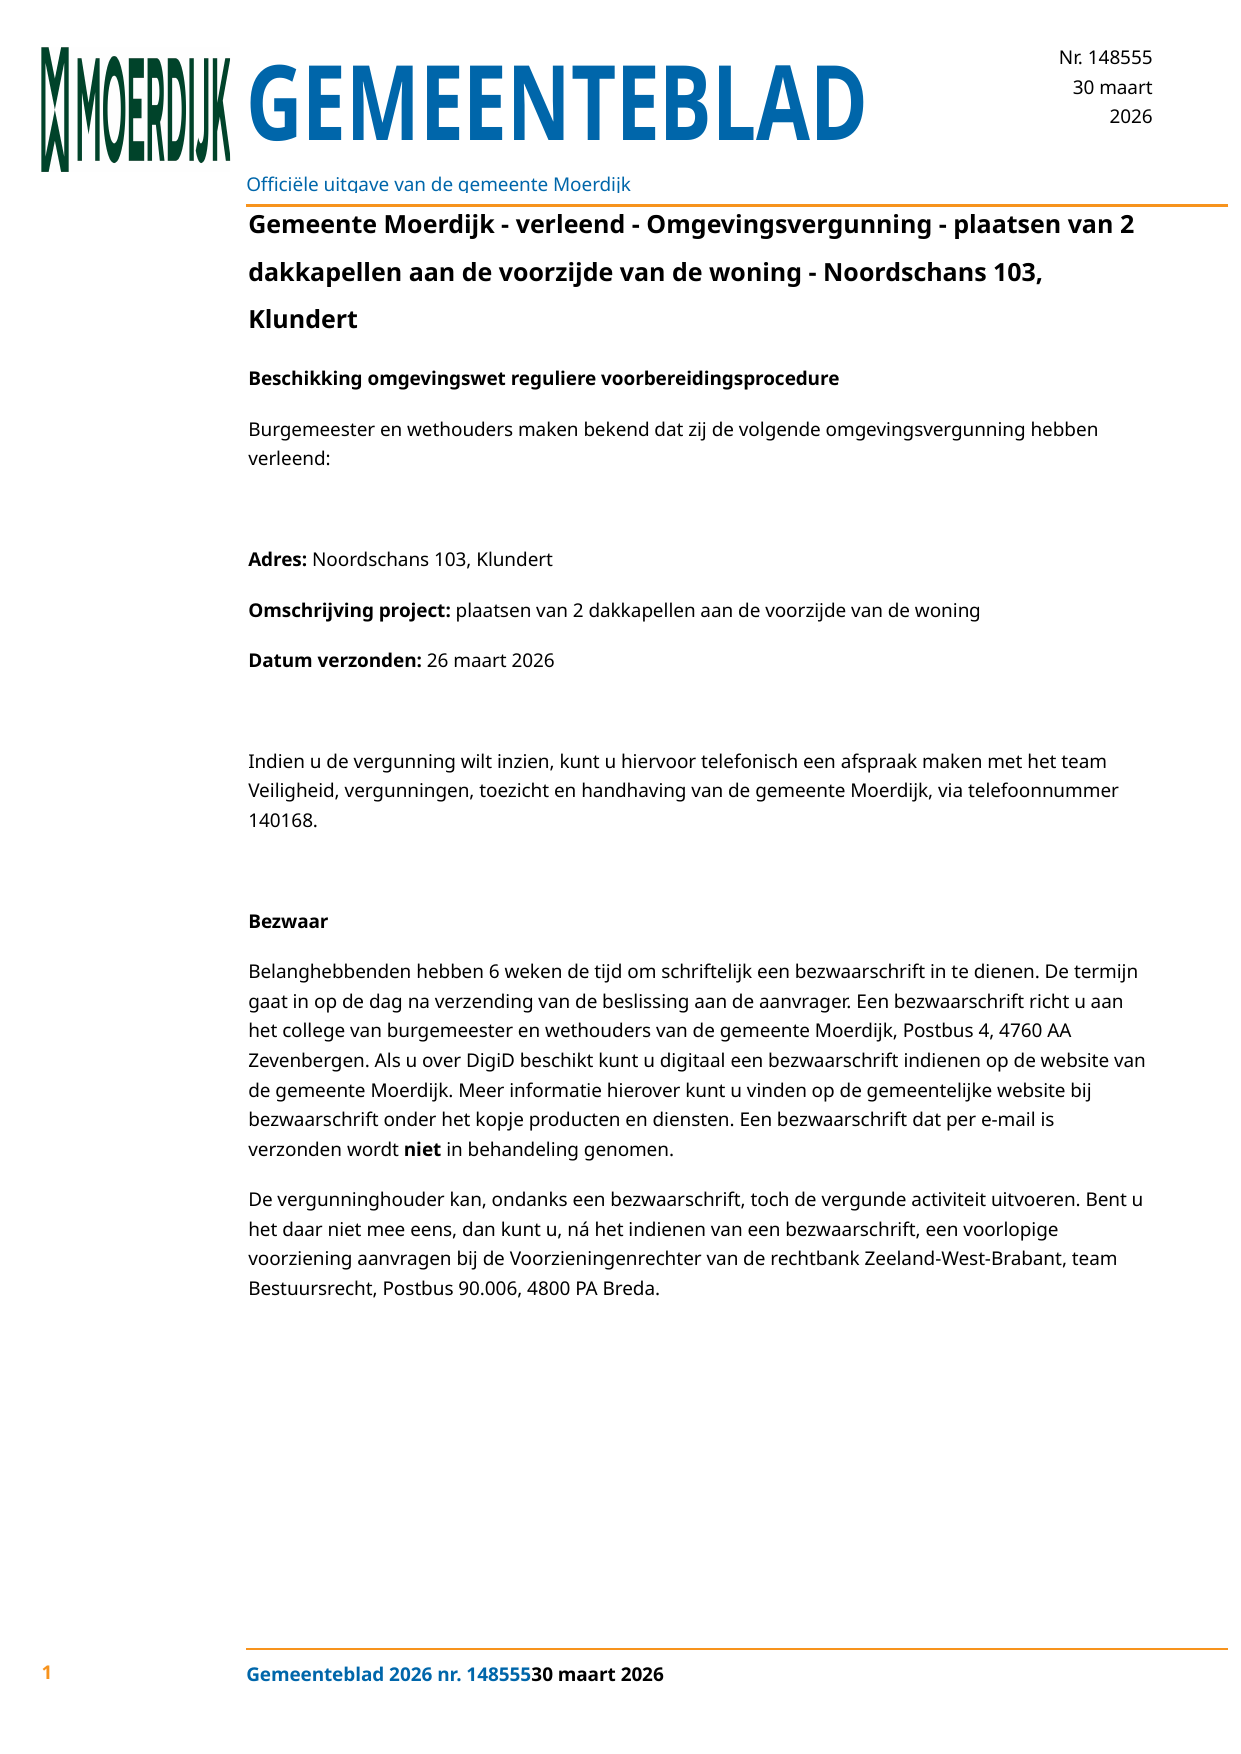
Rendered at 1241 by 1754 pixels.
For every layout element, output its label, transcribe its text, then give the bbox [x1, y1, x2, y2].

picture [41, 47, 231, 172]
text Bezwaar [248, 908, 1152, 934]
text Burgemeester en wethouders maken bekend dat zij de volgende omgevingsvergunning hebben verleend: [248, 416, 1152, 471]
text Gemeente Moerdijk - verleend - Omgevingsvergunning - plaatsen van 2 dakkapellen aan de voorzijde van de woning - Noordschans 103, Klundert [248, 207, 1152, 336]
text Adres: Noordschans 103, Klundert [248, 546, 1152, 572]
text Belanghebbenden hebben 6 weken de tijd om schriftelijk een bezwaarschrift in te dienen. De termijn gaat in op de dag na verzending van de beslissing aan de aanvrager. Een bezwaarschrift richt u aan het college van burgemeester en wethouders van de gemeente Moerdijk, Postbus 4, 4760 AA Zevenbergen. Als u over DigiD beschikt kunt u digitaal een bezwaarschrift indienen op de website van de gemeente Moerdijk. Meer informatie hierover kunt u vinden op de gemeentelijke website bij bezwaarschrift onder het kopje producten en diensten. Een bezwaarschrift dat per e-mail is verzonden wordt niet in behandeling genomen. [248, 958, 1152, 1162]
text Datum verzonden: 26 maart 2026 [248, 647, 1152, 673]
text Beschikking omgevingswet reguliere voorbereidingsprocedure [248, 366, 1152, 391]
text Omschrijving project: plaatsen van 2 dakkapellen aan de voorzijde van de woning [248, 597, 1152, 622]
text Indien u de vergunning wilt inzien, kunt u hiervoor telefonisch een afspraak maken met het team Veiligheid, vergunningen, toezicht en handhaving van de gemeente Moerdijk, via telefoonnummer 140168. [248, 748, 1152, 833]
text De vergunninghouder kan, ondanks een bezwaarschrift, toch de vergunde activiteit uitvoeren. Bent u het daar niet mee eens, dan kunt u, ná het indienen van een bezwaarschrift, een voorlopige voorziening aanvragen bij de Voorzieningenrechter van de rechtbank Zeeland-West-Brabant, team Bestuursrecht, Postbus 90.006, 4800 PA Breda. [248, 1186, 1152, 1301]
